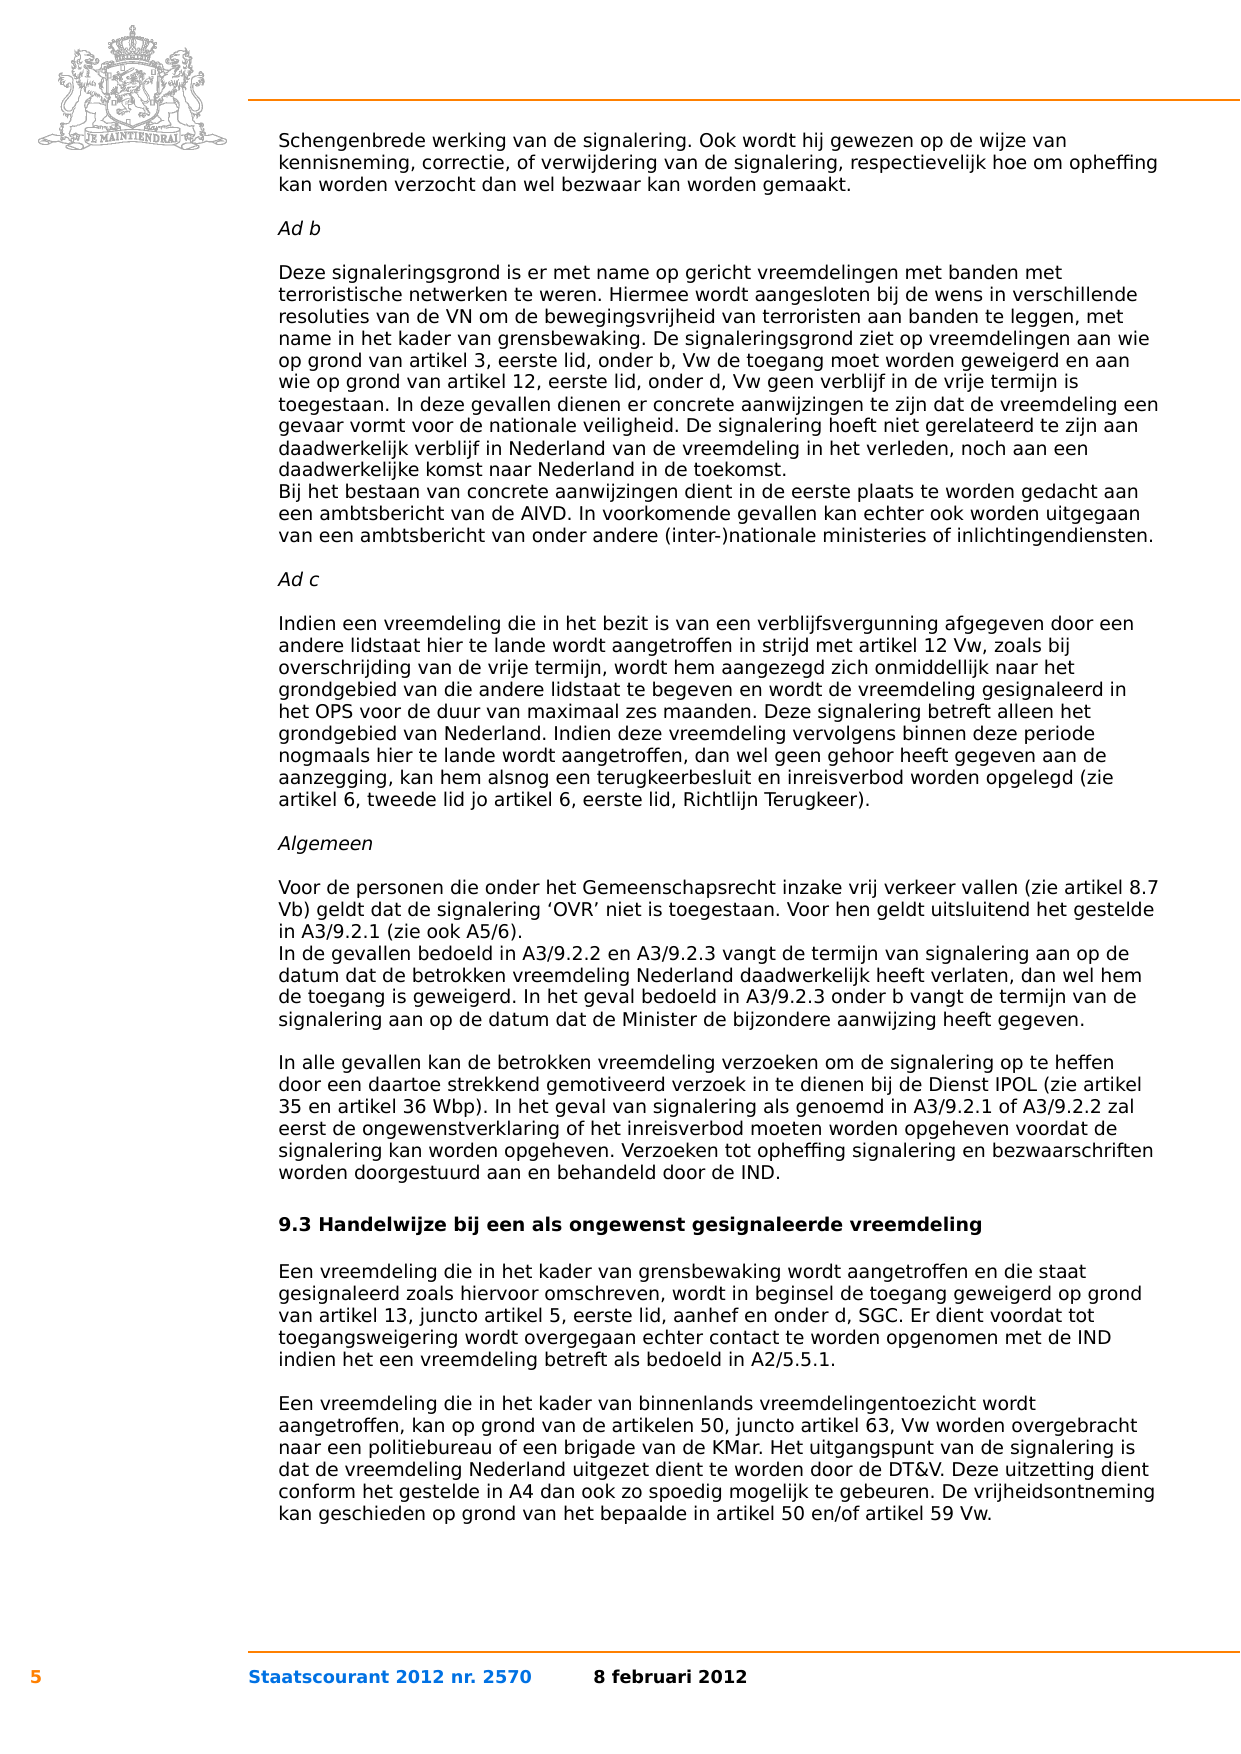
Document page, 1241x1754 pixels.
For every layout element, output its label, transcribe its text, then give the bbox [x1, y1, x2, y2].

text Een vreemdeling die in het kader van binnenlands vreemdelingentoezicht wordt aangetroffen, kan op grond van de artikelen 50, juncto artikel 63, Vw worden overgebracht naar een politiebureau of een brigade van de KMar. Het uitgangspunt van de signalering is dat de vreemdeling Nederland uitgezet dient te worden door de DT&V. Deze uitzetting dient conform het gestelde in A4 dan ook zo spoedig mogelijk te gebeuren. De vrijheidsontneming kan geschieden op grond van het bepaalde in artikel 50 en/of artikel 59 Vw. [278, 1393, 1163, 1525]
text Deze signaleringsgrond is er met name op gericht vreemdelingen met banden met terroristische netwerken te weren. Hiermee wordt aangesloten bij de wens in verschillende resoluties van de VN om de bewegingsvrijheid van terroristen aan banden te leggen, met name in het kader van grensbewaking. De signaleringsgrond ziet op vreemdelingen aan wie op grond van artikel 3, eerste lid, onder b, Vw de toegang moet worden geweigerd en aan wie op grond van artikel 12, eerste lid, onder d, Vw geen verblijf in de vrije termijn is toegestaan. In deze gevallen dienen er concrete aanwijzingen te zijn dat de vreemdeling een gevaar vormt voor de nationale veiligheid. De signalering hoeft niet gerelateerd te zijn aan daadwerkelijk verblijf in Nederland van de vreemdeling in het verleden, noch aan een daadwerkelijke komst naar Nederland in de toekomst. [278, 262, 1163, 481]
text Indien een vreemdeling die in het bezit is van een verblijfsvergunning afgegeven door een andere lidstaat hier te lande wordt aangetroffen in strijd met artikel 12 Vw, zoals bij overschrijding van de vrije termijn, wordt hem aangezegd zich onmiddellijk naar het grondgebied van die andere lidstaat te begeven en wordt de vreemdeling gesignaleerd in het OPS voor de duur van maximaal zes maanden. Deze signalering betreft alleen het grondgebied van Nederland. Indien deze vreemdeling vervolgens binnen deze periode nogmaals hier te lande wordt aangetroffen, dan wel geen gehoor heeft gegeven aan de aanzegging, kan hem alsnog een terugkeerbesluit en inreisverbod worden opgelegd (zie artikel 6, tweede lid jo artikel 6, eerste lid, Richtlijn Terugkeer). [278, 613, 1163, 811]
text In alle gevallen kan de betrokken vreemdeling verzoeken om de signalering op te heffen door een daartoe strekkend gemotiveerd verzoek in te dienen bij de Dienst IPOL (zie artikel 35 en artikel 36 Wbp). In het geval van signalering als genoemd in A3/9.2.1 of A3/9.2.2 zal eerst de ongewenstverklaring of het inreisverbod moeten worden opgeheven voordat de signalering kan worden opgeheven. Verzoeken tot opheffing signalering en bezwaarschriften worden doorgestuurd aan en behandeld door de IND. [278, 1052, 1163, 1184]
text Voor de personen die onder het Gemeenschapsrecht inzake vrij verkeer vallen (zie artikel 8.7 Vb) geldt dat de signalering ‘OVR’ niet is toegestaan. Voor hen geldt uitsluitend het gestelde in A3/9.2.1 (zie ook A5/6). [278, 877, 1163, 942]
text In de gevallen bedoeld in A3/9.2.2 en A3/9.2.3 vangt de termijn van signalering aan op de datum dat de betrokken vreemdeling Nederland daadwerkelijk heeft verlaten, dan wel hem de toegang is geweigerd. In het geval bedoeld in A3/9.2.3 onder b vangt de termijn van de signalering aan op de datum dat de Minister de bijzondere aanwijzing heeft gegeven. [278, 942, 1163, 1030]
subtitle Algemeen [278, 833, 1163, 855]
subtitle 9.3 Handelwijze bij een als ongewenst gesignaleerde vreemdeling [278, 1214, 1163, 1236]
subtitle Ad c [278, 569, 1163, 591]
text Een vreemdeling die in het kader van grensbewaking wordt aangetroffen en die staat gesignaleerd zoals hiervoor omschreven, wordt in beginsel de toegang geweigerd op grond van artikel 13, juncto artikel 5, eerste lid, aanhef en onder d, SGC. Er dient voordat tot toegangsweigering wordt overgegaan echter contact te worden opgenomen met de IND indien het een vreemdeling betreft als bedoeld in A2/5.5.1. [278, 1261, 1163, 1371]
subtitle Ad b [278, 218, 1163, 240]
picture [38, 25, 227, 150]
text Schengenbrede werking van de signalering. Ook wordt hij gewezen op de wijze van kennisneming, correctie, of verwijdering van de signalering, respectievelijk hoe om opheffing kan worden verzocht dan wel bezwaar kan worden gemaakt. [278, 130, 1163, 196]
text Bij het bestaan van concrete aanwijzingen dient in de eerste plaats te worden gedacht aan een ambtsbericht van de AIVD. In voorkomende gevallen kan echter ook worden uitgegaan van een ambtsbericht van onder andere (inter-)nationale ministeries of inlichtingendiensten. [278, 481, 1163, 547]
